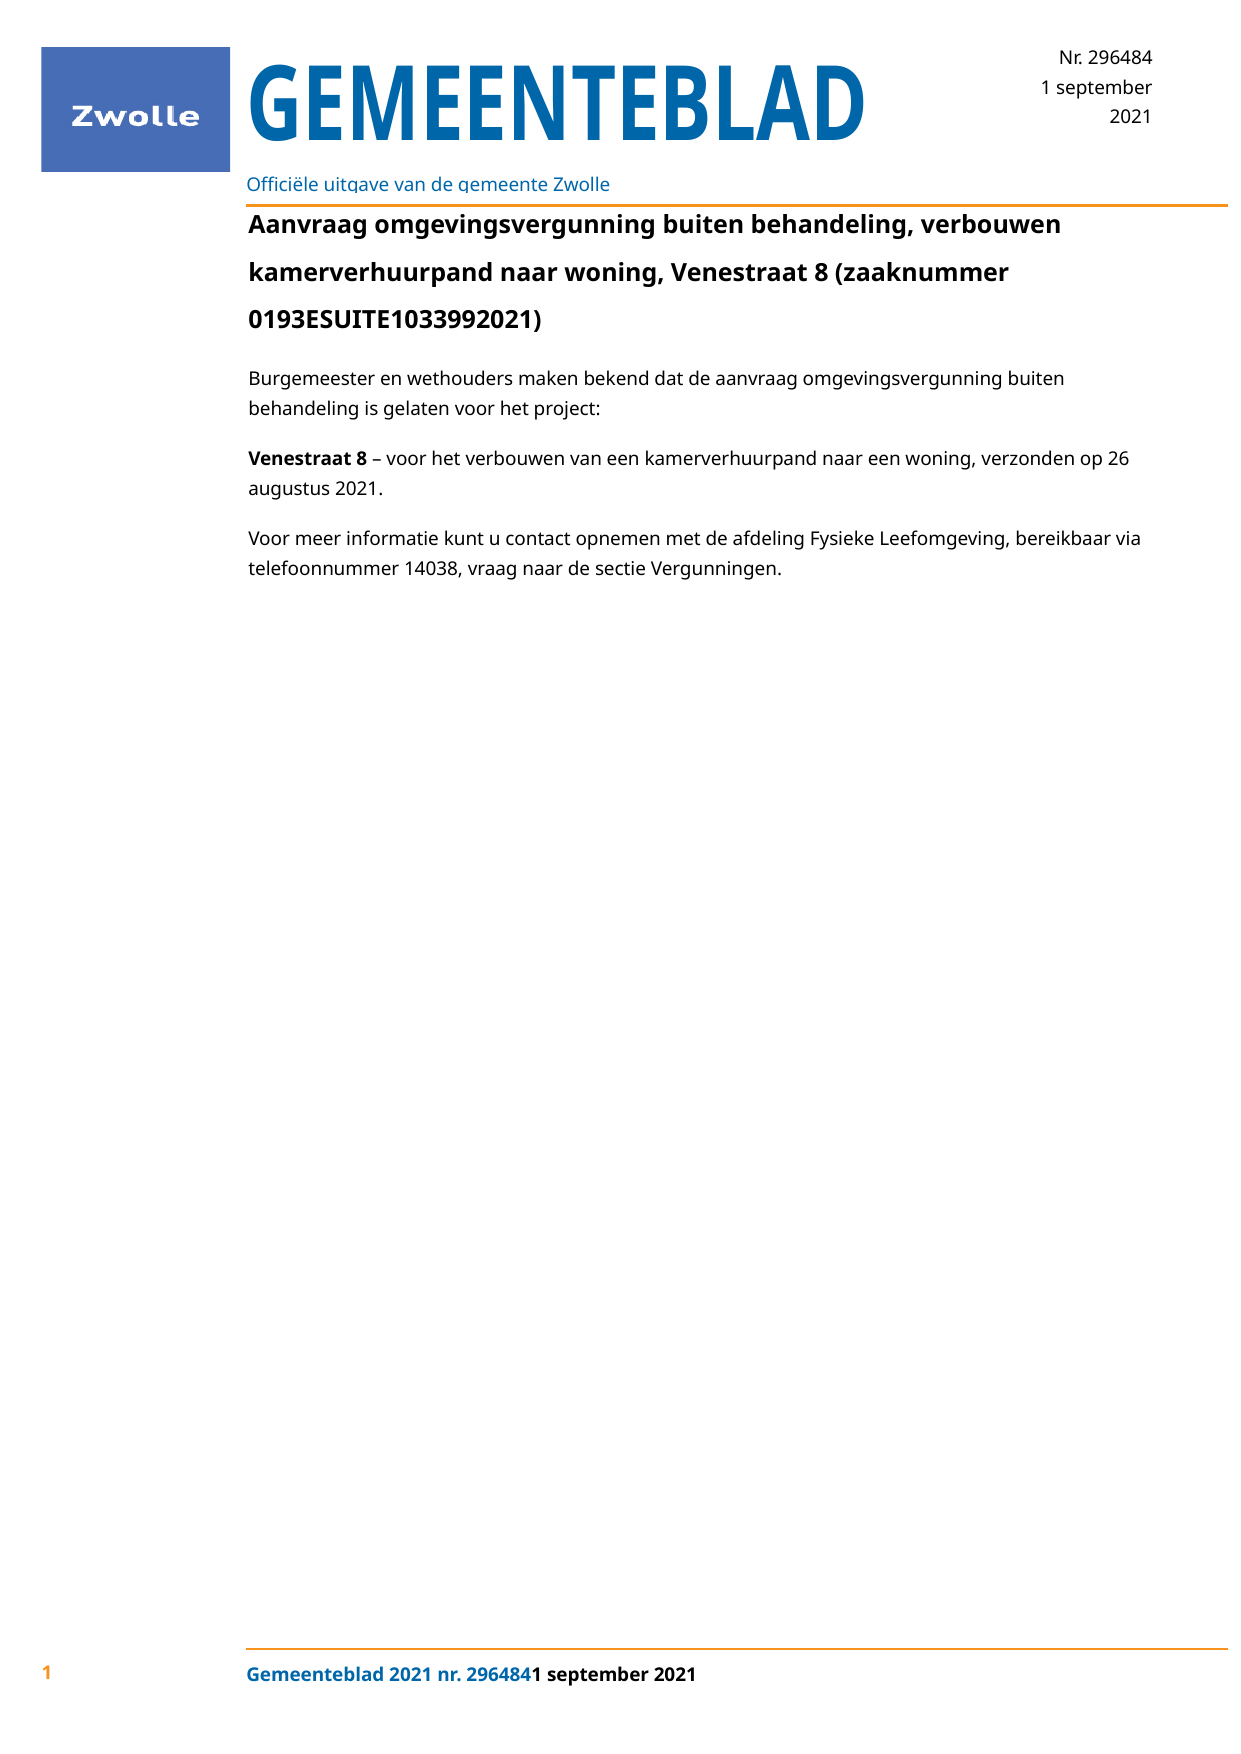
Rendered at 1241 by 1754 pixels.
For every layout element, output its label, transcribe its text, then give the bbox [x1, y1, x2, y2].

text Aanvraag omgevingsvergunning buiten behandeling, verbouwen kamerverhuurpand naar woning, Venestraat 8 (zaaknummer 0193ESUITE1033992021) [248, 207, 1152, 336]
text Burgemeester en wethouders maken bekend dat de aanvraag omgevingsvergunning buiten behandeling is gelaten voor het project: [248, 366, 1152, 421]
text Voor meer informatie kunt u contact opnemen met de afdeling Fysieke Leefomgeving, bereikbaar via telefoonnummer 14038, vraag naar de sectie Vergunningen. [248, 526, 1152, 581]
picture [41, 47, 231, 172]
text Venestraat 8 – voor het verbouwen van een kamerverhuurpand naar een woning, verzonden op 26 augustus 2021. [248, 446, 1152, 501]
